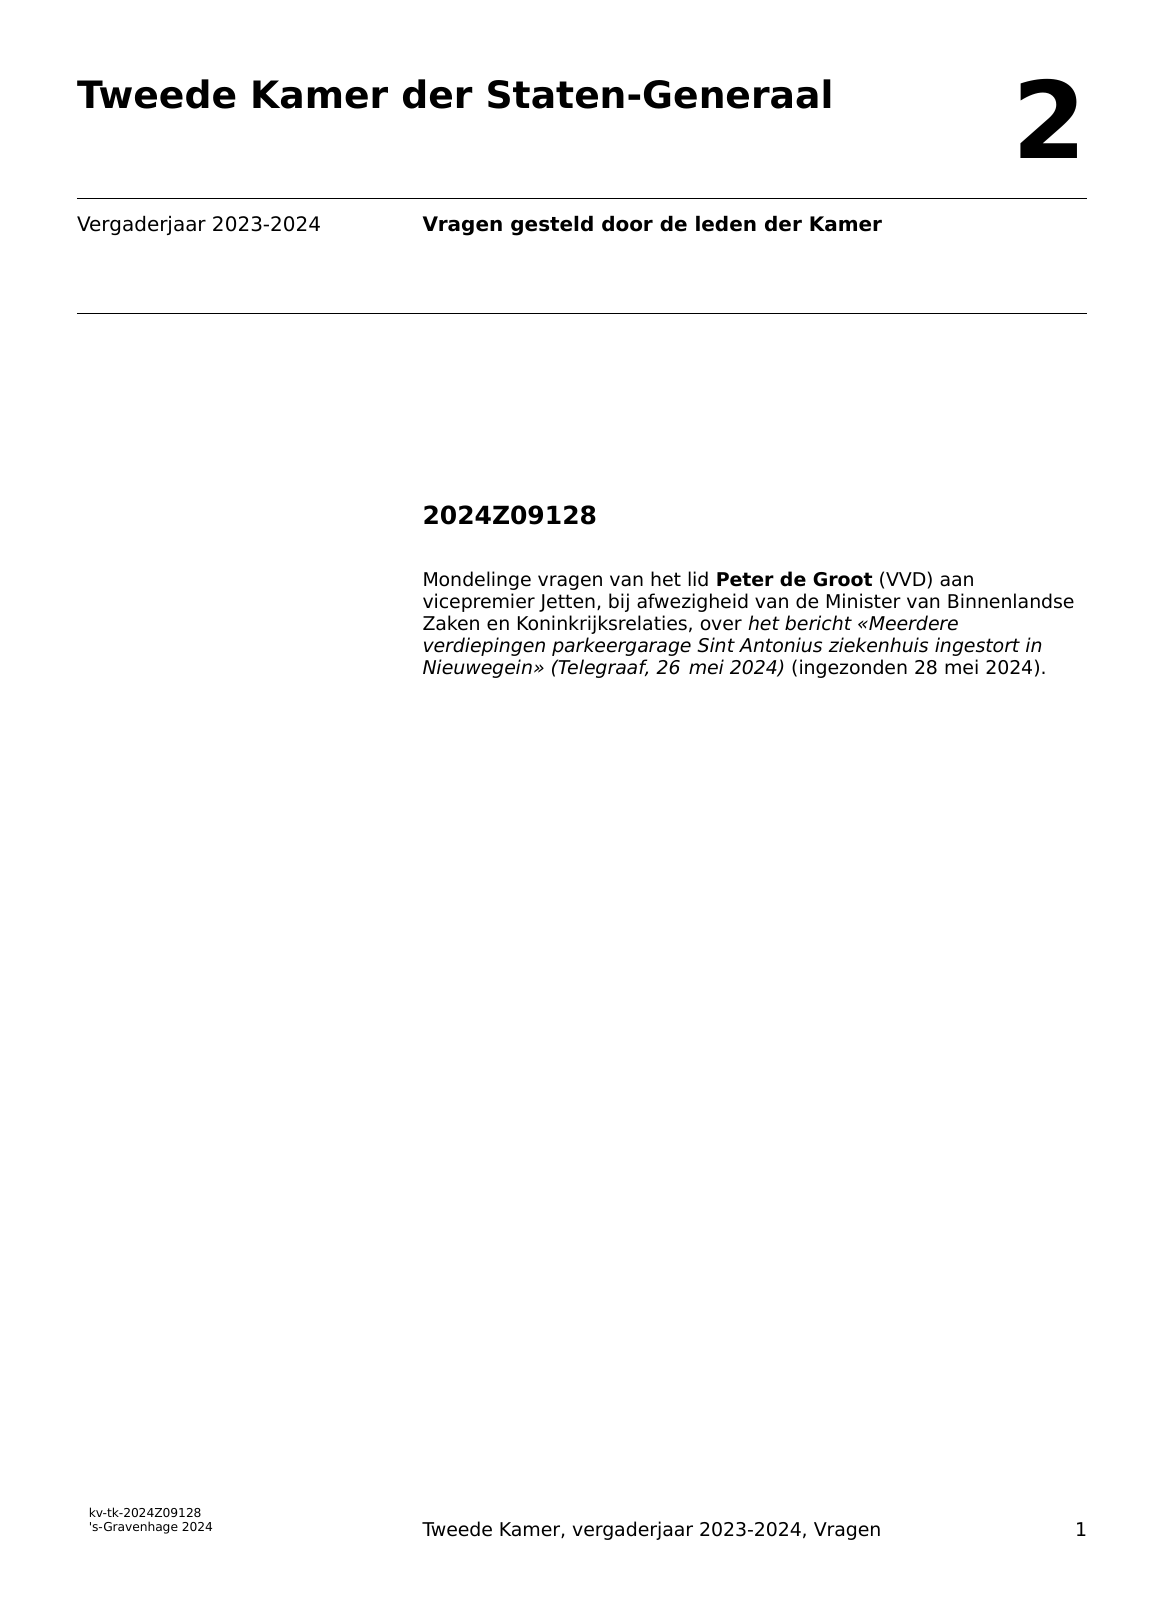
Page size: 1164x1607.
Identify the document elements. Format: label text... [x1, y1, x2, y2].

text Mondelinge vragen van het lid Peter de Groot (VVD) aan vicepremier Jetten, bij afwezigheid van de Minister van Binnenlandse Zaken en Koninkrijksrelaties, over het bericht «Meerdere verdiepingen parkeergarage Sint Antonius ziekenhuis ingestort in Nieuwegein» (Telegraaf, 26 mei 2024) (ingezonden 28 mei 2024). [422, 569, 1087, 679]
text 2024Z09128 [422, 501, 1087, 531]
table_cell Vragen gesteld door de leden der Kamer [422, 199, 1087, 313]
table_header Tweede Kamer der Staten-Generaal [77, 59, 886, 198]
table_cell Vergaderjaar 2023-2024 [77, 199, 422, 313]
text 's-Gravenhage 2024 [88, 1520, 323, 1534]
table_header 2 [886, 59, 1087, 198]
text kv-tk-2024Z09128 [88, 1506, 323, 1520]
